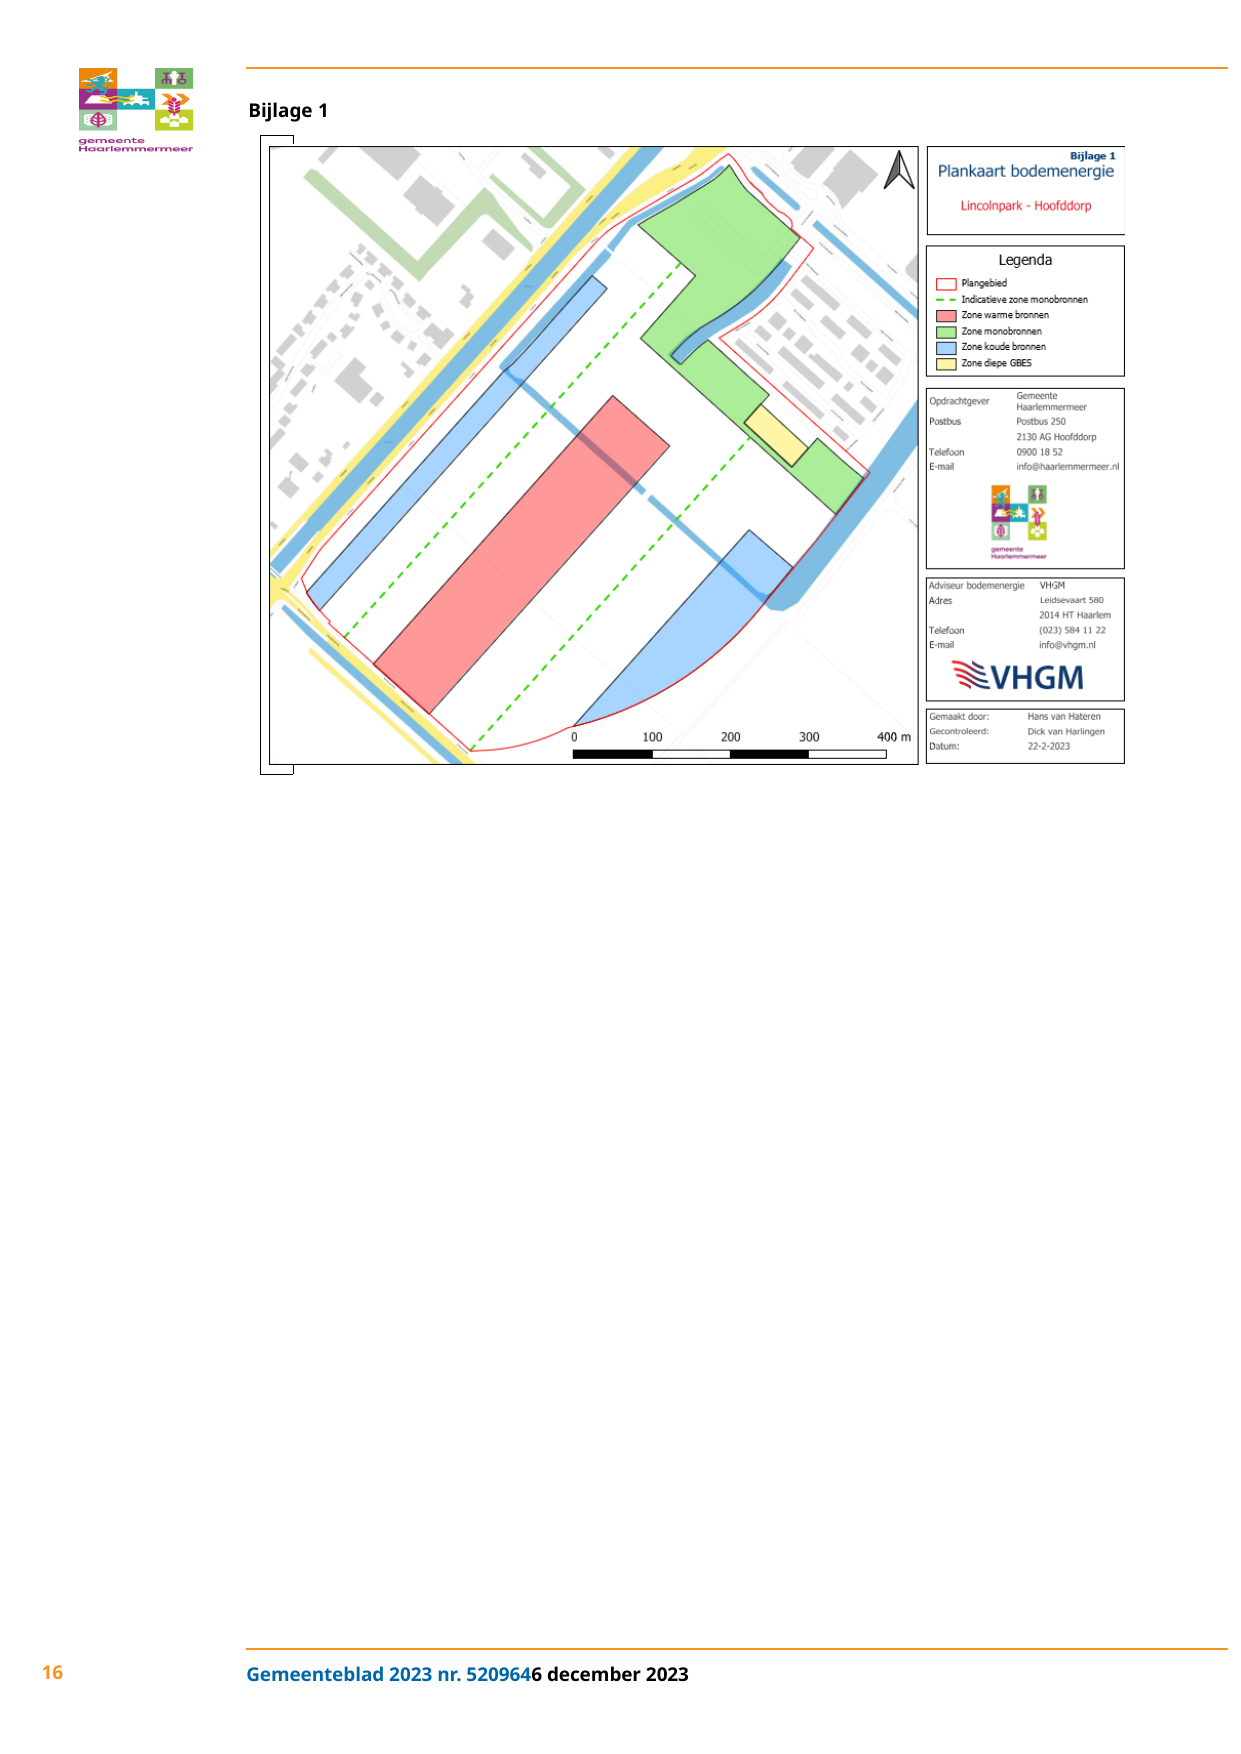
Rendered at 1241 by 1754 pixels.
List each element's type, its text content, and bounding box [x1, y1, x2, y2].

text Bijlage 1 [248, 95, 1152, 123]
picture [41, 47, 231, 172]
picture [268, 144, 1125, 765]
